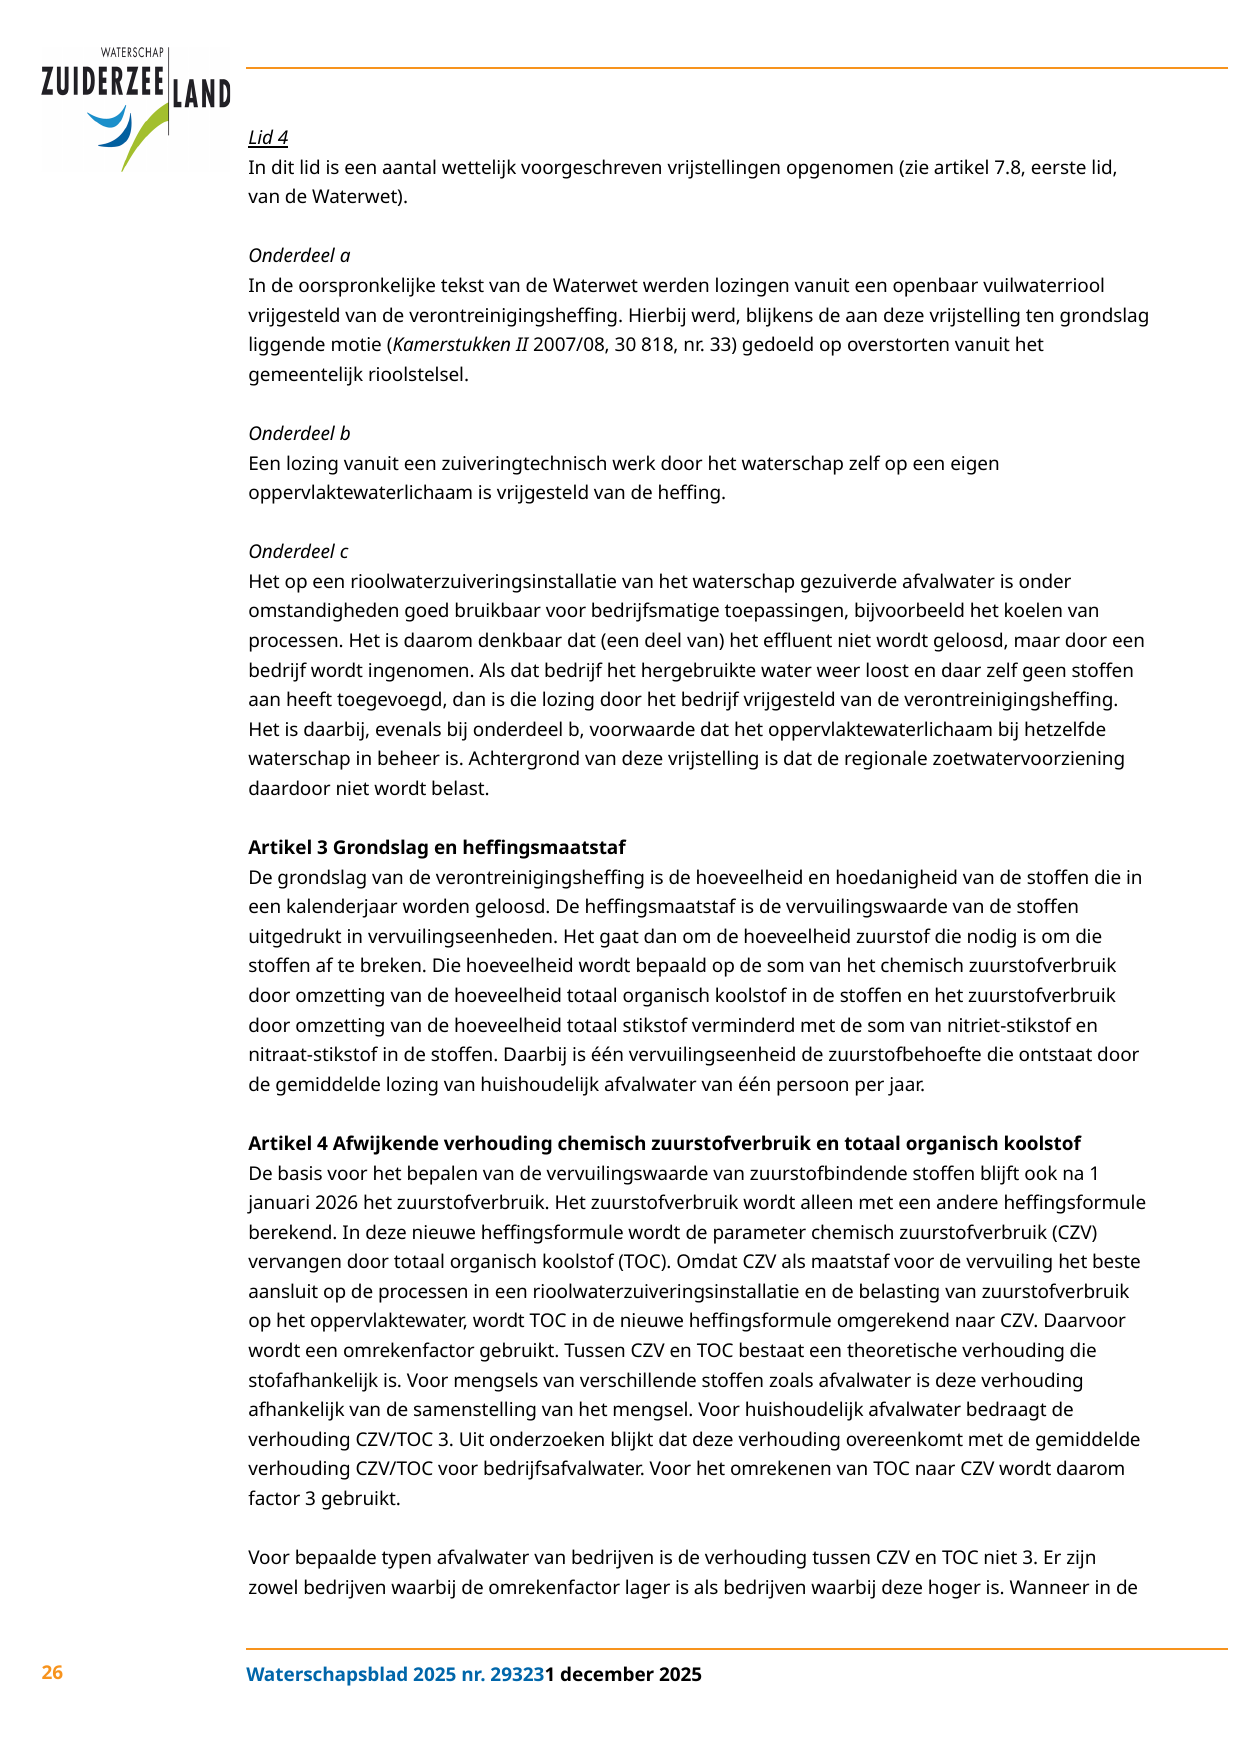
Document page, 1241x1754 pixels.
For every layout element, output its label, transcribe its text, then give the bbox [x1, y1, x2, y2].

text Artikel 4 Afwijkende verhouding chemisch zuurstofverbruik en totaal organisch koolstof [248, 1130, 1152, 1156]
text De grondslag van de verontreinigingsheffing is de hoeveelheid en hoedanigheid van de stoffen die in een kalenderjaar worden geloosd. De heffingsmaatstaf is de vervuilingswaarde van de stoffen uitgedrukt in vervuilingseenheden. Het gaat dan om de hoeveelheid zuurstof die nodig is om die stoffen af te breken. Die hoeveelheid wordt bepaald op de som van het chemisch zuurstofverbruik door omzetting van de hoeveelheid totaal organisch koolstof in de stoffen en het zuurstofverbruik door omzetting van de hoeveelheid totaal stikstof verminderd met de som van nitriet-stikstof en nitraat-stikstof in de stoffen. Daarbij is één vervuilingseenheid de zuurstofbehoefte die ontstaat door de gemiddelde lozing van huishoudelijk afvalwater van één persoon per jaar. [248, 864, 1152, 1097]
text Lid 4 [248, 124, 1152, 150]
picture [41, 47, 231, 172]
text Artikel 3 Grondslag en heffingsmaatstaf [248, 834, 1152, 860]
text Onderdeel c [248, 538, 1152, 564]
text Onderdeel a [248, 243, 1152, 268]
text Het op een rioolwaterzuiveringsinstallatie van het waterschap gezuiverde afvalwater is onder omstandigheden goed bruikbaar voor bedrijfsmatige toepassingen, bijvoorbeeld het koelen van processen. Het is daarom denkbaar dat (een deel van) het effluent niet wordt geloosd, maar door een bedrijf wordt ingenomen. Als dat bedrijf het hergebruikte water weer loost en daar zelf geen stoffen aan heeft toegevoegd, dan is die lozing door het bedrijf vrijgesteld van de verontreinigingsheffing. Het is daarbij, evenals bij onderdeel b, voorwaarde dat het oppervlaktewaterlichaam bij hetzelfde waterschap in beheer is. Achtergrond van deze vrijstelling is dat de regionale zoetwatervoorziening daardoor niet wordt belast. [248, 568, 1152, 801]
text De basis voor het bepalen van de vervuilingswaarde van zuurstofbindende stoffen blijft ook na 1 januari 2026 het zuurstofverbruik. Het zuurstofverbruik wordt alleen met een andere heffingsformule berekend. In deze nieuwe heffingsformule wordt de parameter chemisch zuurstofverbruik (CZV) vervangen door totaal organisch koolstof (TOC). Omdat CZV als maatstaf voor de vervuiling het beste aansluit op de processen in een rioolwaterzuiveringsinstallatie en de belasting van zuurstofverbruik op het oppervlaktewater, wordt TOC in de nieuwe heffingsformule omgerekend naar CZV. Daarvoor wordt een omrekenfactor gebruikt. Tussen CZV en TOC bestaat een theoretische verhouding die stofafhankelijk is. Voor mengsels van verschillende stoffen zoals afvalwater is deze verhouding afhankelijk van de samenstelling van het mengsel. Voor huishoudelijk afvalwater bedraagt de verhouding CZV/TOC 3. Uit onderzoeken blijkt dat deze verhouding overeenkomt met de gemiddelde verhouding CZV/TOC voor bedrijfsafvalwater. Voor het omrekenen van TOC naar CZV wordt daarom factor 3 gebruikt. [248, 1160, 1152, 1511]
text Voor bepaalde typen afvalwater van bedrijven is de verhouding tussen CZV en TOC niet 3. Er zijn zowel bedrijven waarbij de omrekenfactor lager is als bedrijven waarbij deze hoger is. Wanneer in de [248, 1544, 1152, 1600]
text Een lozing vanuit een zuiveringtechnisch werk door het waterschap zelf op een eigen oppervlaktewaterlichaam is vrijgesteld van de heffing. [248, 450, 1152, 505]
text Onderdeel b [248, 420, 1152, 446]
text In de oorspronkelijke tekst van de Waterwet werden lozingen vanuit een openbaar vuilwaterriool vrijgesteld van de verontreinigingsheffing. Hierbij werd, blijkens de aan deze vrijstelling ten grondslag liggende motie (Kamerstukken II 2007/08, 30 818, nr. 33) gedoeld op overstorten vanuit het gemeentelijk rioolstelsel. [248, 272, 1152, 387]
text In dit lid is een aantal wettelijk voorgeschreven vrijstellingen opgenomen (zie artikel 7.8, eerste lid, van de Waterwet). [248, 154, 1152, 209]
